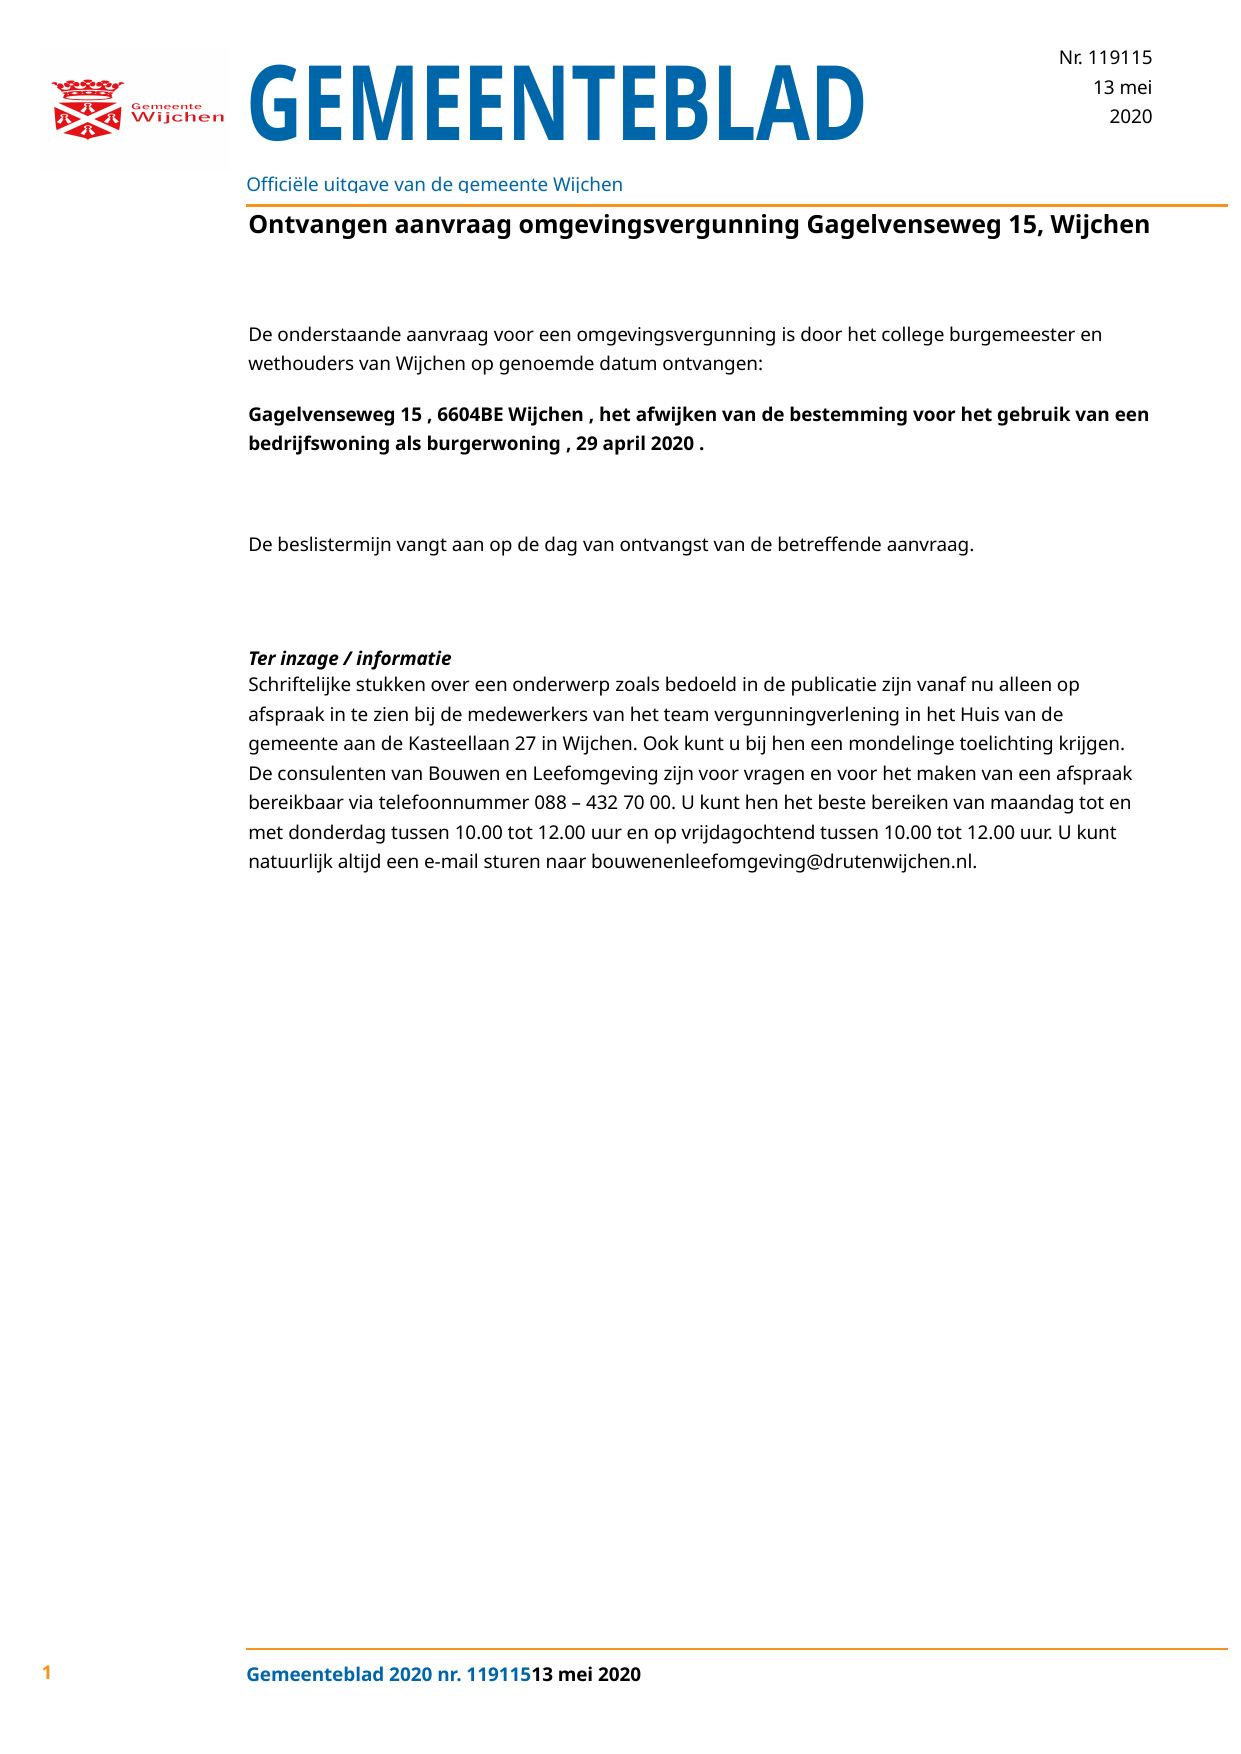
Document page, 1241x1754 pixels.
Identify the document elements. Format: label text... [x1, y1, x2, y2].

text De beslistermijn vangt aan op de dag van ontvangst van de betreffende aanvraag. [248, 531, 1152, 557]
text Ter inzage / informatie [248, 646, 1152, 671]
text De onderstaande aanvraag voor een omgevingsvergunning is door het college burgemeester en wethouders van Wijchen op genoemde datum ontvangen: [248, 321, 1152, 376]
text Ontvangen aanvraag omgevingsvergunning Gagelvenseweg 15, Wijchen [248, 207, 1152, 241]
picture [41, 47, 231, 172]
text Schriftelijke stukken over een onderwerp zoals bedoeld in de publicatie zijn vanaf nu alleen op afspraak in te zien bij de medewerkers van het team vergunningverlening in het Huis van de gemeente aan de Kasteellaan 27 in Wijchen. Ook kunt u bij hen een mondelinge toelichting krijgen. De consulenten van Bouwen en Leefomgeving zijn voor vragen en voor het maken van een afspraak bereikbaar via telefoonnummer 088 – 432 70 00. U kunt hen het beste bereiken van maandag tot en met donderdag tussen 10.00 tot 12.00 uur en op vrijdagochtend tussen 10.00 tot 12.00 uur. U kunt natuurlijk altijd een e-mail sturen naar bouwenenleefomgeving@drutenwijchen.nl. [248, 671, 1152, 874]
text Gagelvenseweg 15 , 6604BE Wijchen , het afwijken van de bestemming voor het gebruik van een bedrijfswoning als burgerwoning , 29 april 2020 . [248, 401, 1152, 456]
